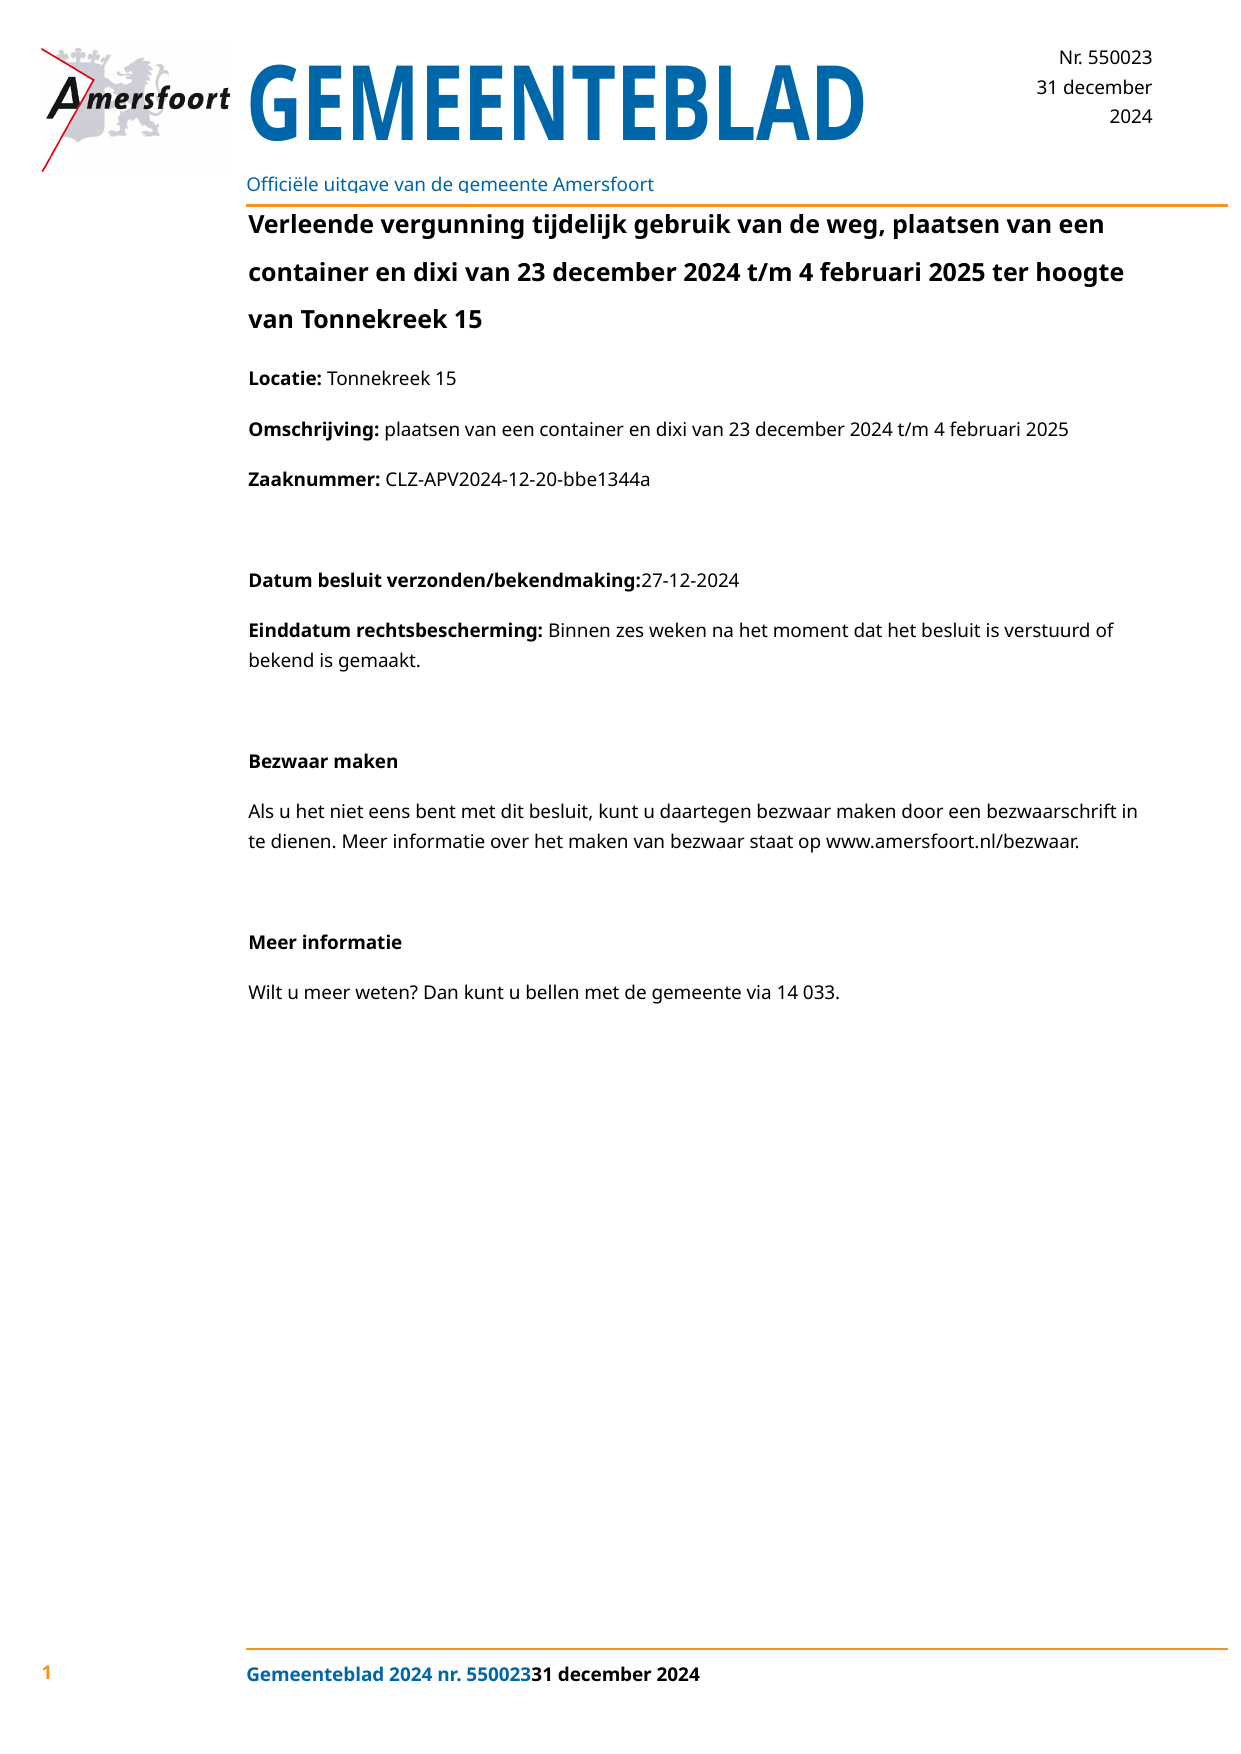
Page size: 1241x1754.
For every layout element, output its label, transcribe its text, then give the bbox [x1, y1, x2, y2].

text Verleende vergunning tijdelijk gebruik van de weg, plaatsen van een container en dixi van 23 december 2024 t/m 4 februari 2025 ter hoogte van Tonnekreek 15 [248, 207, 1152, 336]
text Wilt u meer weten? Dan kunt u bellen met de gemeente via 14 033. [248, 979, 1152, 1005]
text Bezwaar maken [248, 748, 1152, 774]
text Als u het niet eens bent met dit besluit, kunt u daartegen bezwaar maken door een bezwaarschrift in te dienen. Meer informatie over het maken van bezwaar staat op www.amersfoort.nl/bezwaar. [248, 798, 1152, 854]
text Omschrijving: plaatsen van een container en dixi van 23 december 2024 t/m 4 februari 2025 [248, 416, 1152, 442]
text Zaaknummer: CLZ-APV2024-12-20-bbe1344a [248, 466, 1152, 492]
text Locatie: Tonnekreek 15 [248, 366, 1152, 391]
text Einddatum rechtsbescherming: Binnen zes weken na het moment dat het besluit is verstuurd of bekend is gemaakt. [248, 618, 1152, 673]
picture [41, 47, 231, 172]
text Meer informatie [248, 929, 1152, 954]
text Datum besluit verzonden/bekendmaking:27-12-2024 [248, 567, 1152, 593]
